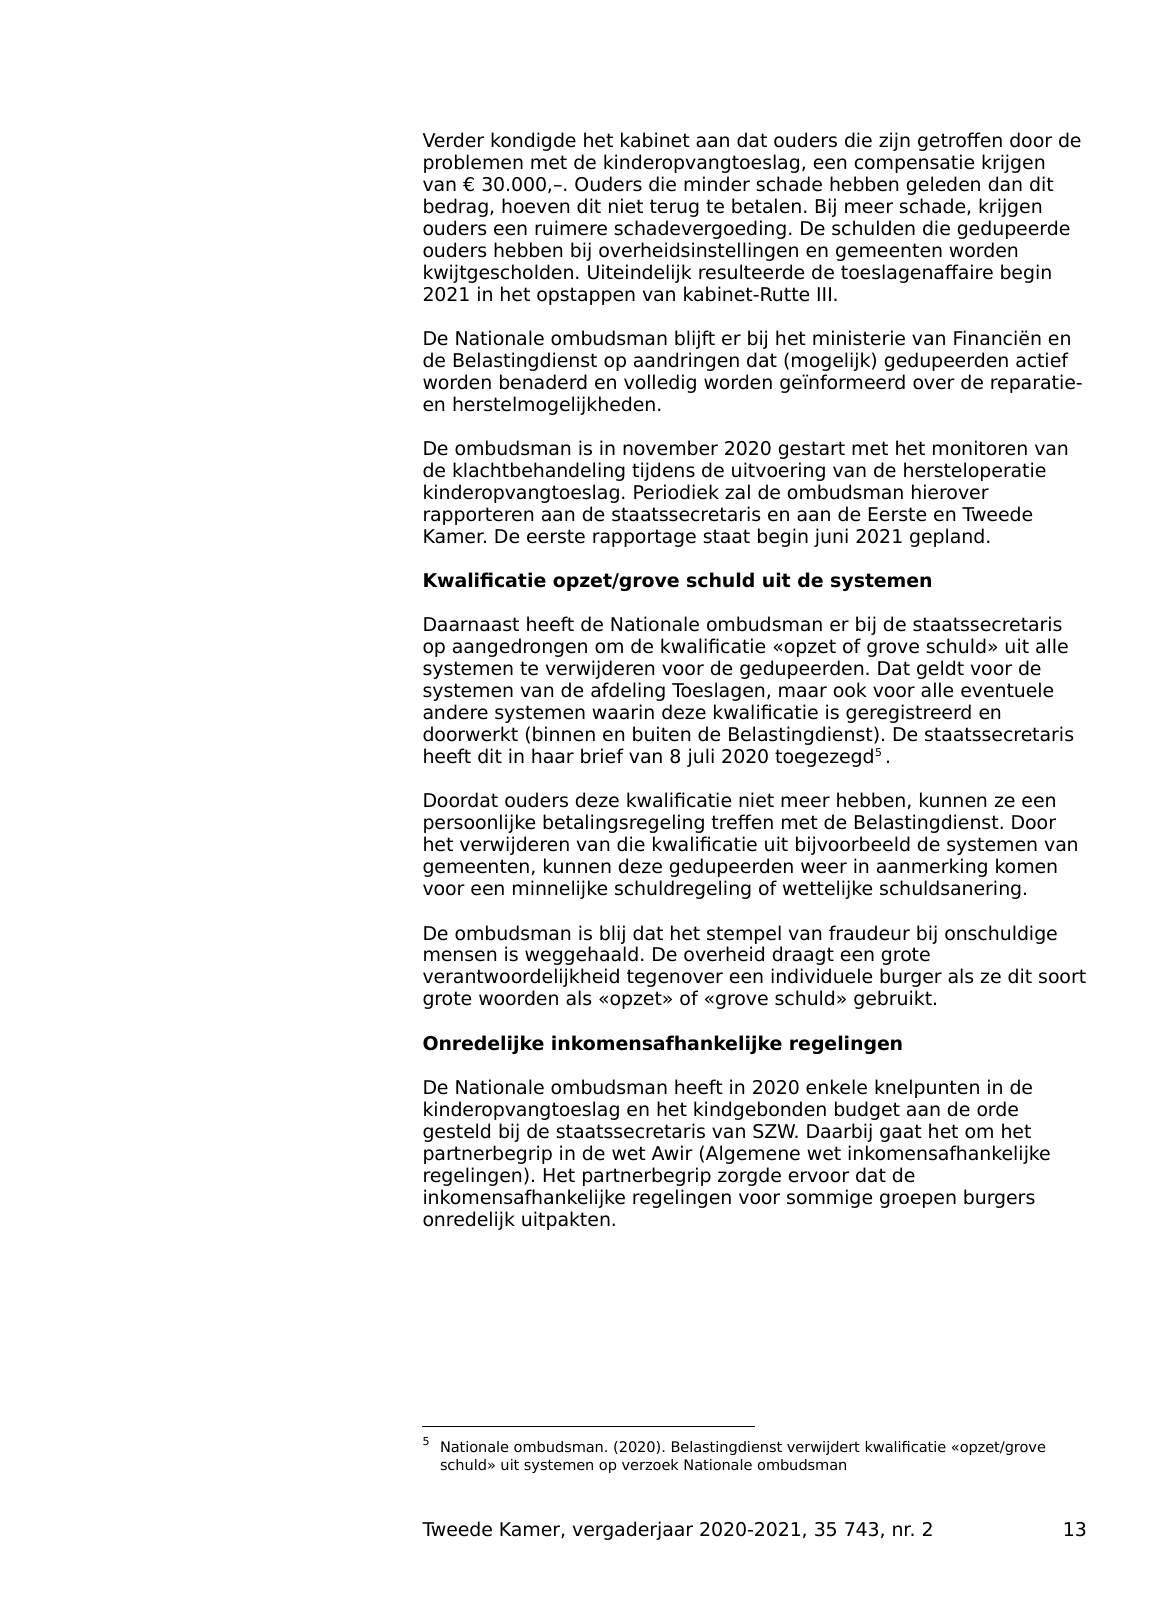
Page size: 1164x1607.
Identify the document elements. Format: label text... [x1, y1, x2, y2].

subtitle Onredelijke inkomensafhankelijke regelingen [422, 1032, 1087, 1054]
text Doordat ouders deze kwalificatie niet meer hebben, kunnen ze een persoonlijke betalingsregeling treffen met de Belastingdienst. Door het verwijderen van die kwalificatie uit bijvoorbeeld de systemen van gemeenten, kunnen deze gedupeerden weer in aanmerking komen voor een minnelijke schuldregeling of wettelijke schuldsanering. [422, 790, 1087, 900]
text De Nationale ombudsman heeft in 2020 enkele knelpunten in de kinderopvangtoeslag en het kindgebonden budget aan de orde gesteld bij de staatssecretaris van SZW. Daarbij gaat het om het partnerbegrip in de wet Awir (Algemene wet inkomensafhankelijke regelingen). Het partnerbegrip zorgde ervoor dat de inkomensafhankelijke regelingen voor sommige groepen burgers onredelijk uitpakten. [422, 1077, 1087, 1231]
text Verder kondigde het kabinet aan dat ouders die zijn getroffen door de problemen met de kinderopvangtoeslag, een compensatie krijgen van € 30.000,–. Ouders die minder schade hebben geleden dan dit bedrag, hoeven dit niet terug te betalen. Bij meer schade, krijgen ouders een ruimere schadevergoeding. De schulden die gedupeerde ouders hebben bij overheidsinstellingen en gemeenten worden kwijtgescholden. Uiteindelijk resulteerde de toeslagenaffaire begin 2021 in het opstappen van kabinet-Rutte III. [422, 130, 1087, 306]
text De Nationale ombudsman blijft er bij het ministerie van Financiën en de Belastingdienst op aandringen dat (mogelijk) gedupeerden actief worden benaderd en volledig worden geïnformeerd over de reparatie- en herstelmogelijkheden. [422, 328, 1087, 416]
text Daarnaast heeft de Nationale ombudsman er bij de staatssecretaris op aangedrongen om de kwalificatie «opzet of grove schuld» uit alle systemen te verwijderen voor de gedupeerden. Dat geldt voor de systemen van de afdeling Toeslagen, maar ook voor alle eventuele andere systemen waarin deze kwalificatie is geregistreerd en doorwerkt (binnen en buiten de Belastingdienst). De staatssecretaris heeft dit in haar brief van 8 juli 2020 toegezegd. [422, 614, 1087, 768]
text De ombudsman is in november 2020 gestart met het monitoren van de klachtbehandeling tijdens de uitvoering van de hersteloperatie kinderopvangtoeslag. Periodiek zal de ombudsman hierover rapporteren aan de staatssecretaris en aan de Eerste en Tweede Kamer. De eerste rapportage staat begin juni 2021 gepland. [422, 438, 1087, 548]
text De ombudsman is blij dat het stempel van fraudeur bij onschuldige mensen is weggehaald. De overheid draagt een grote verantwoordelijkheid tegenover een individuele burger als ze dit soort grote woorden als «opzet» of «grove schuld» gebruikt. [422, 922, 1087, 1010]
text Nationale ombudsman. (2020). Belastingdienst verwijdert kwalificatie «opzet/grove schuld» uit systemen op verzoek Nationale ombudsman [422, 1435, 1087, 1474]
subtitle Kwalificatie opzet/grove schuld uit de systemen [422, 570, 1087, 592]
